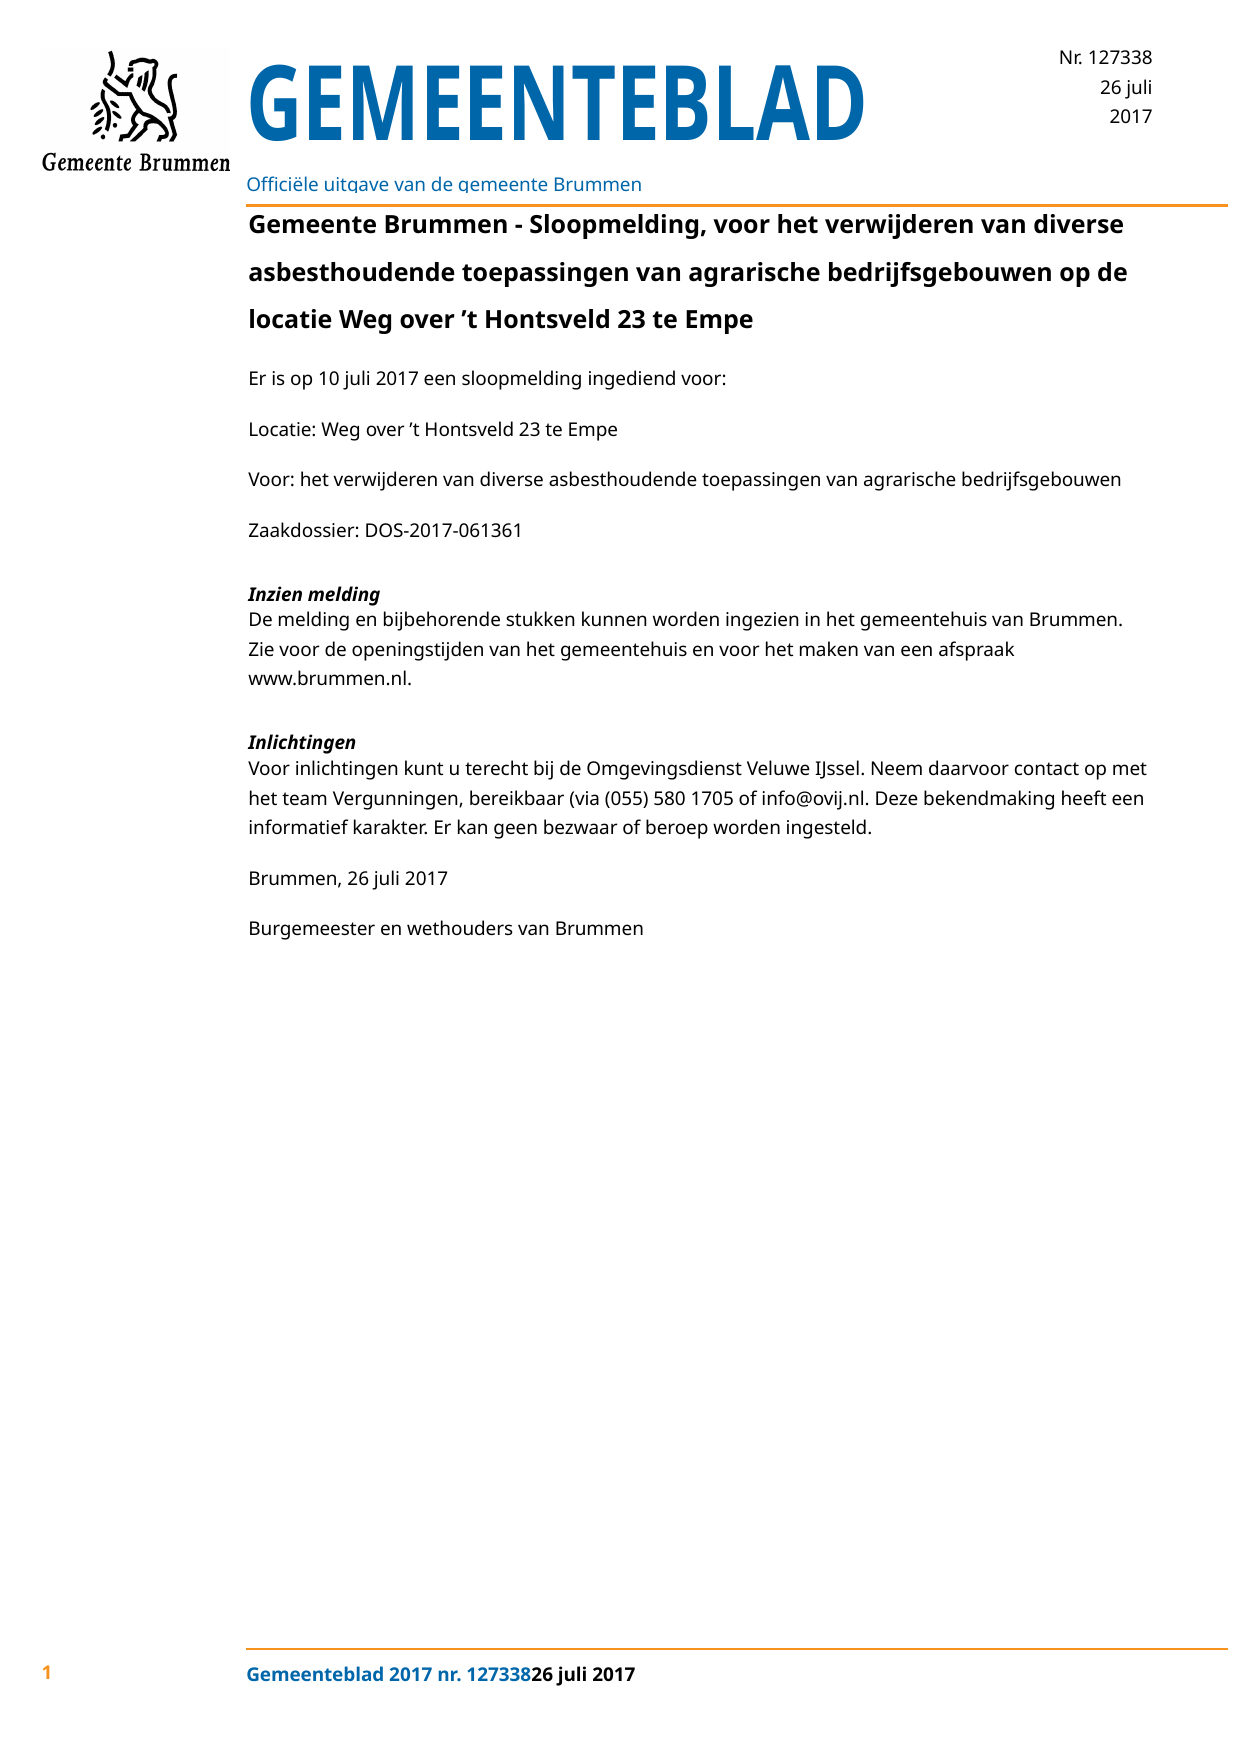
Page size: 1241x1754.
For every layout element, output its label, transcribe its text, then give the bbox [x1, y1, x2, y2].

text Voor inlichtingen kunt u terecht bij de Omgevingsdienst Veluwe IJssel. Neem daarvoor contact op met het team Vergunningen, bereikbaar (via (055) 580 1705 of info@ovij.nl. Deze bekendmaking heeft een informatief karakter. Er kan geen bezwaar of beroep worden ingesteld. [248, 755, 1152, 840]
text Brummen, 26 juli 2017 [248, 865, 1152, 891]
text Locatie: Weg over ’t Hontsveld 23 te Empe [248, 416, 1152, 442]
text Burgemeester en wethouders van Brummen [248, 915, 1152, 941]
text De melding en bijbehorende stukken kunnen worden ingezien in het gemeentehuis van Brummen. Zie voor de openingstijden van het gemeentehuis en voor het maken van een afspraak www.brummen.nl. [248, 606, 1152, 691]
text Inlichtingen [248, 729, 1152, 755]
text Er is op 10 juli 2017 een sloopmelding ingediend voor: [248, 366, 1152, 391]
text Gemeente Brummen - Sloopmelding, voor het verwijderen van diverse asbesthoudende toepassingen van agrarische bedrijfsgebouwen op de locatie Weg over ’t Hontsveld 23 te Empe [248, 207, 1152, 336]
picture [41, 47, 231, 172]
text Inzien melding [248, 581, 1152, 606]
text Voor: het verwijderen van diverse asbesthoudende toepassingen van agrarische bedrijfsgebouwen [248, 466, 1152, 492]
text Zaakdossier: DOS-2017-061361 [248, 517, 1152, 542]
